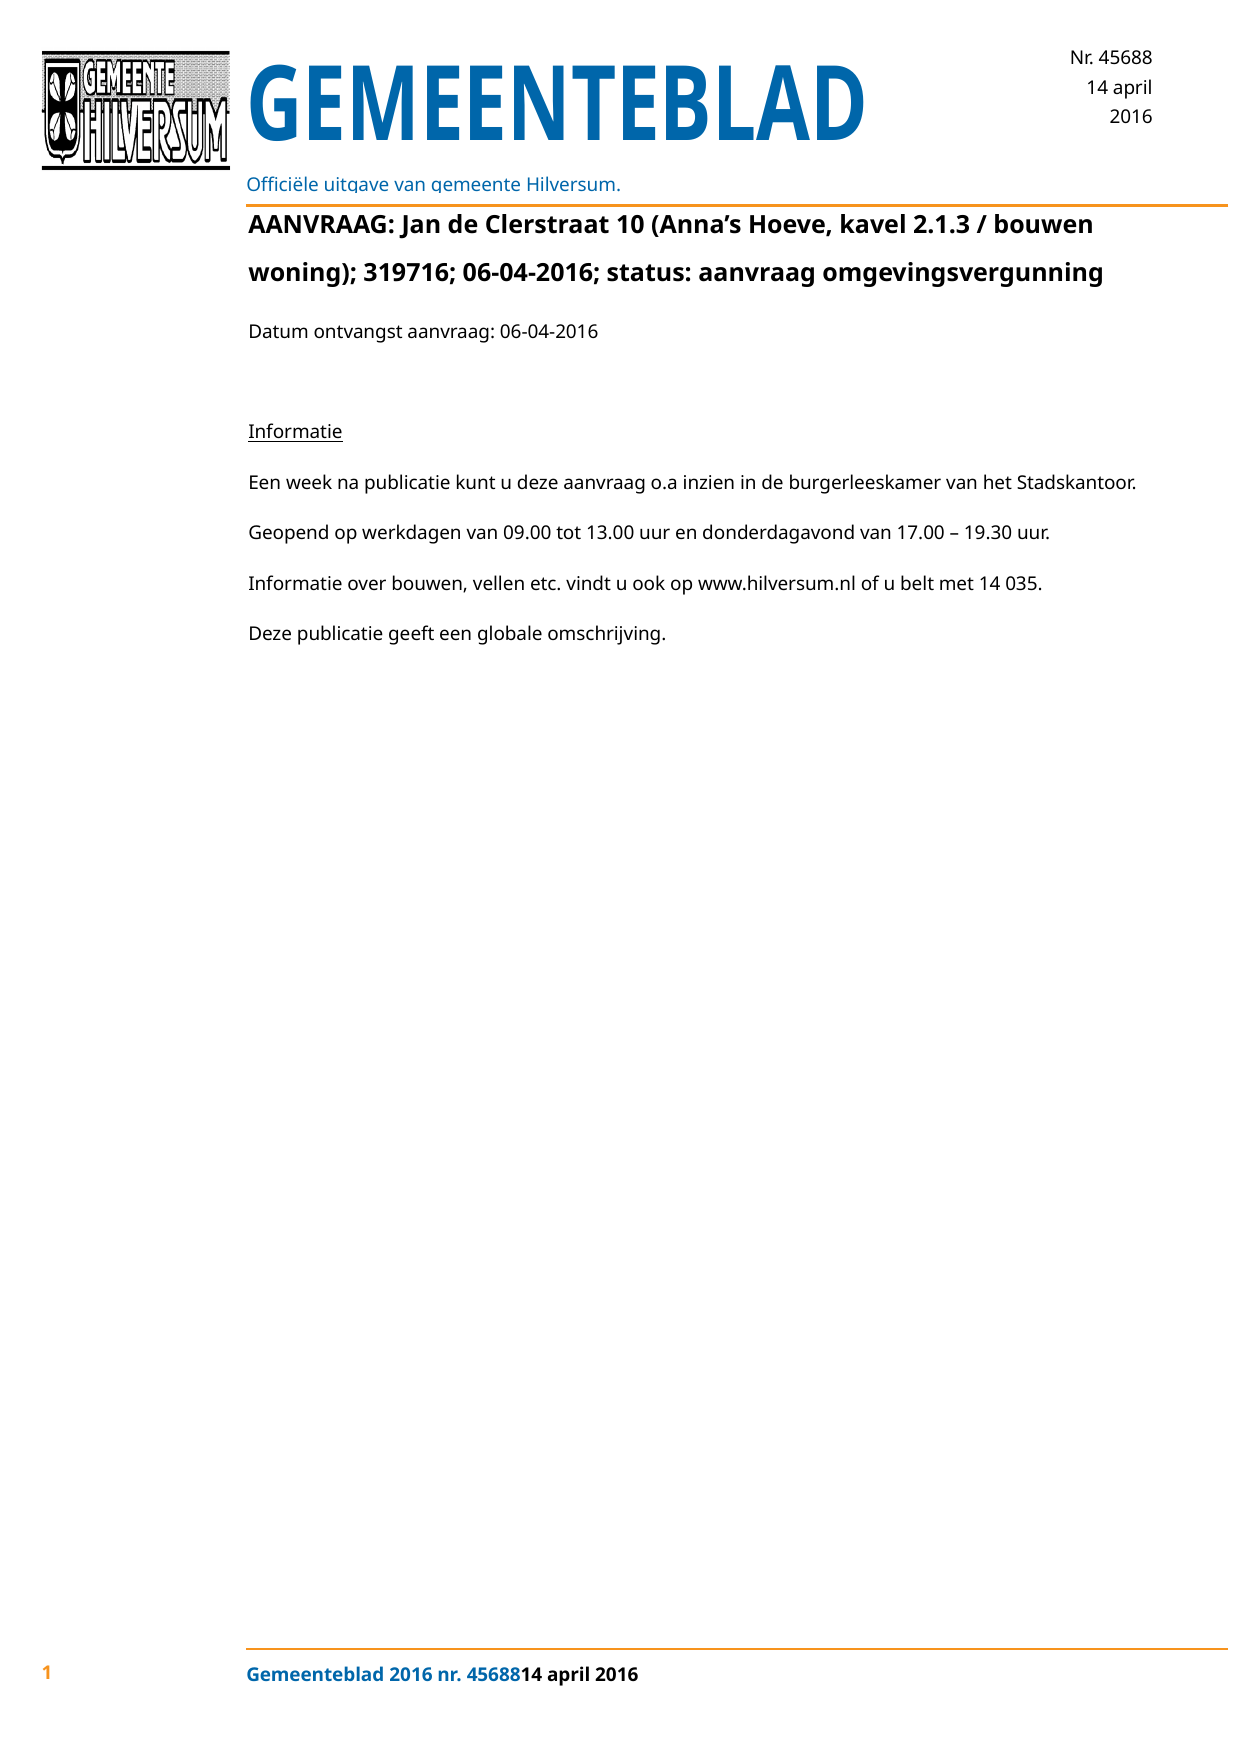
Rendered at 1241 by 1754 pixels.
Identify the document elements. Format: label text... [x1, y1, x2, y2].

picture [41, 47, 231, 172]
text Deze publicatie geeft een globale omschrijving. [248, 620, 1152, 646]
text Informatie [248, 419, 1152, 444]
text AANVRAAG: Jan de Clerstraat 10 (Anna’s Hoeve, kavel 2.1.3 / bouwen woning); 319716; 06-04-2016; status: aanvraag omgevingsvergunning [248, 207, 1152, 288]
text Geopend op werkdagen van 09.00 tot 13.00 uur en donderdagavond van 17.00 – 19.30 uur. [248, 519, 1152, 545]
text Een week na publicatie kunt u deze aanvraag o.a inzien in de burgerleeskamer van het Stadskantoor. [248, 469, 1152, 495]
text Datum ontvangst aanvraag: 06-04-2016 [248, 318, 1152, 344]
text Informatie over bouwen, vellen etc. vindt u ook op www.hilversum.nl of u belt met 14 035. [248, 570, 1152, 596]
